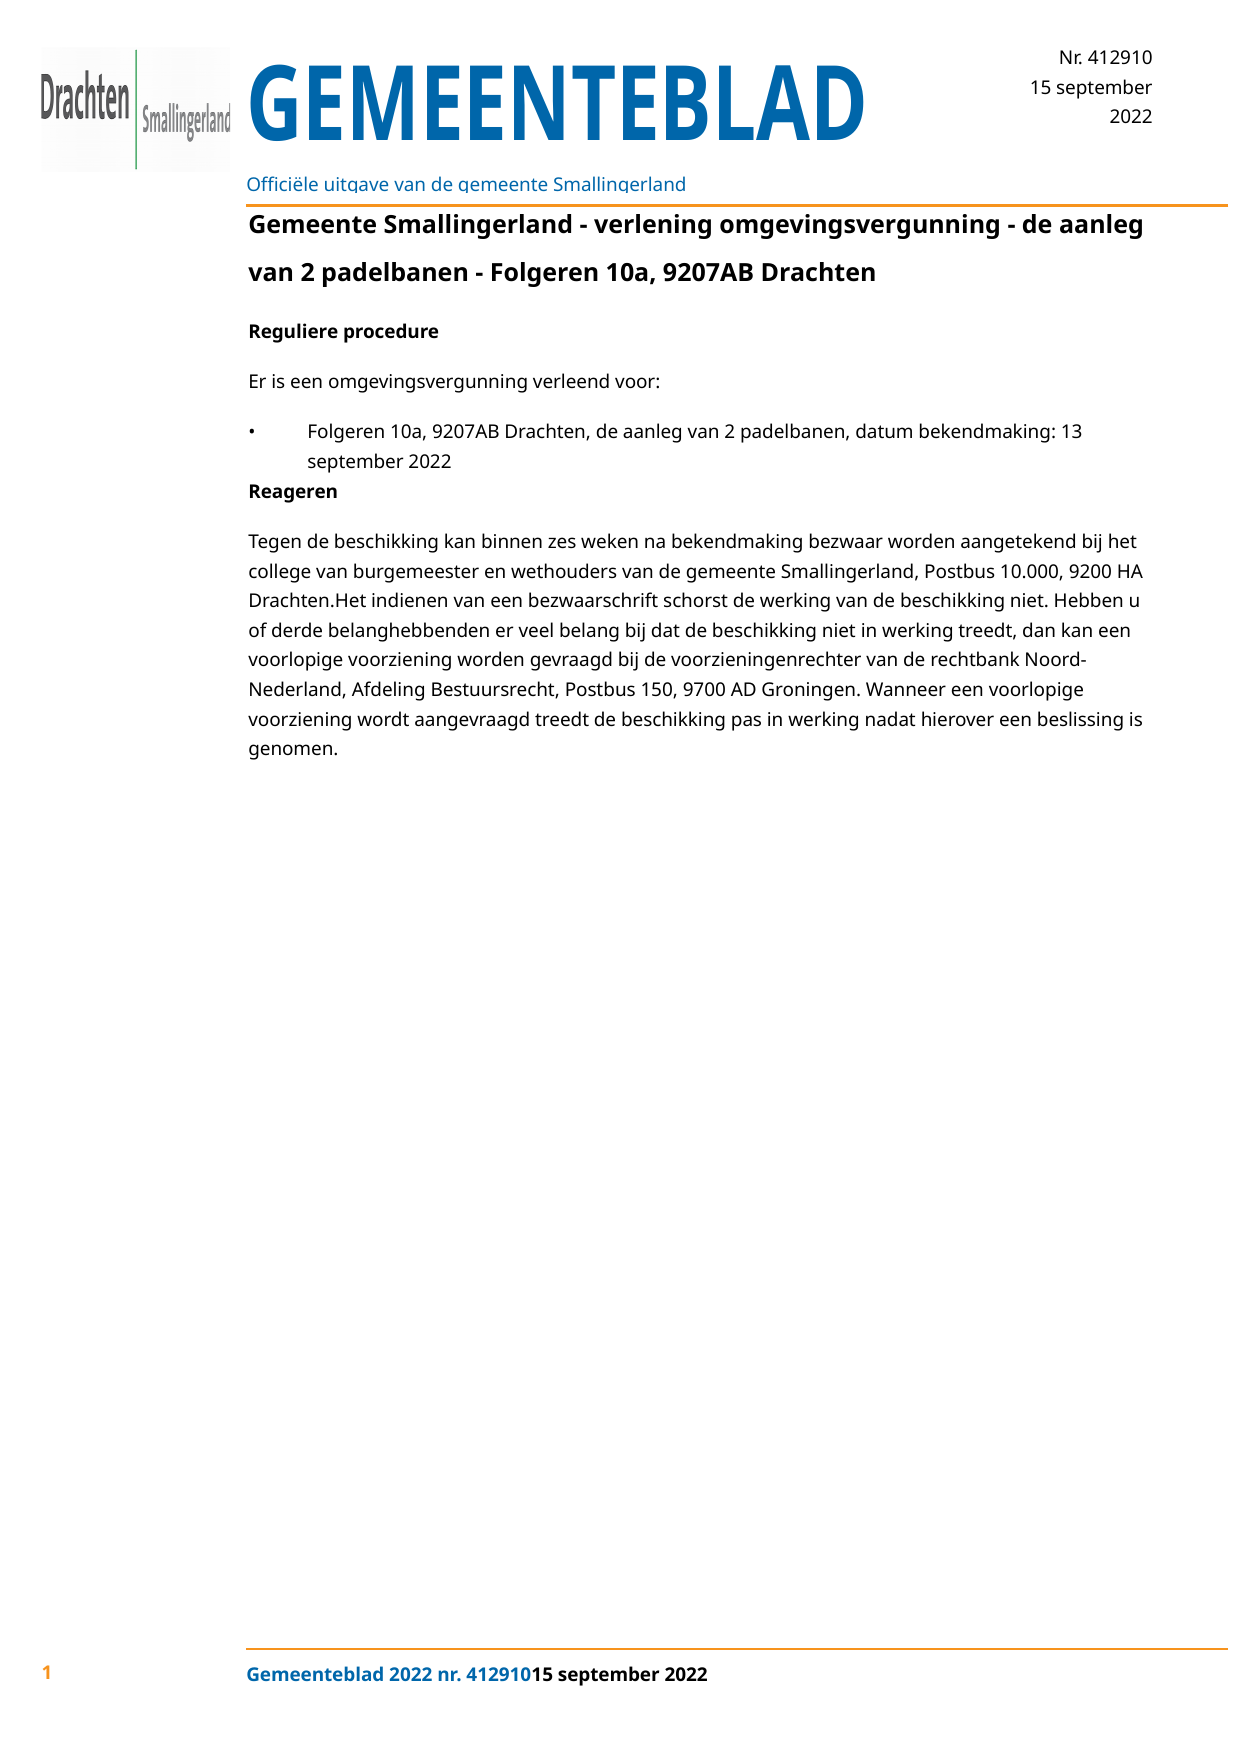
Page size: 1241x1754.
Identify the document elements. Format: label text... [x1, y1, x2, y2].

text Reguliere procedure [248, 318, 1152, 344]
list Folgeren 10a, 9207AB Drachten, de aanleg van 2 padelbanen, datum bekendmaking: 13 september 2022 [248, 419, 1152, 474]
text Er is een omgevingsvergunning verleend voor: [248, 368, 1152, 394]
text Reageren [248, 478, 1152, 504]
picture [41, 47, 231, 172]
text Tegen de beschikking kan binnen zes weken na bekendmaking bezwaar worden aangetekend bij het college van burgemeester en wethouders van de gemeente Smallingerland, Postbus 10.000, 9200 HA Drachten.Het indienen van een bezwaarschrift schorst de werking van de beschikking niet. Hebben u of derde belanghebbenden er veel belang bij dat de beschikking niet in werking treedt, dan kan een voorlopige voorziening worden gevraagd bij de voorzieningenrechter van de rechtbank Noord-Nederland, Afdeling Bestuursrecht, Postbus 150, 9700 AD Groningen. Wanneer een voorlopige voorziening wordt aangevraagd treedt de beschikking pas in werking nadat hierover een beslissing is genomen. [248, 528, 1152, 761]
text Gemeente Smallingerland - verlening omgevingsvergunning - de aanleg van 2 padelbanen - Folgeren 10a, 9207AB Drachten [248, 207, 1152, 288]
